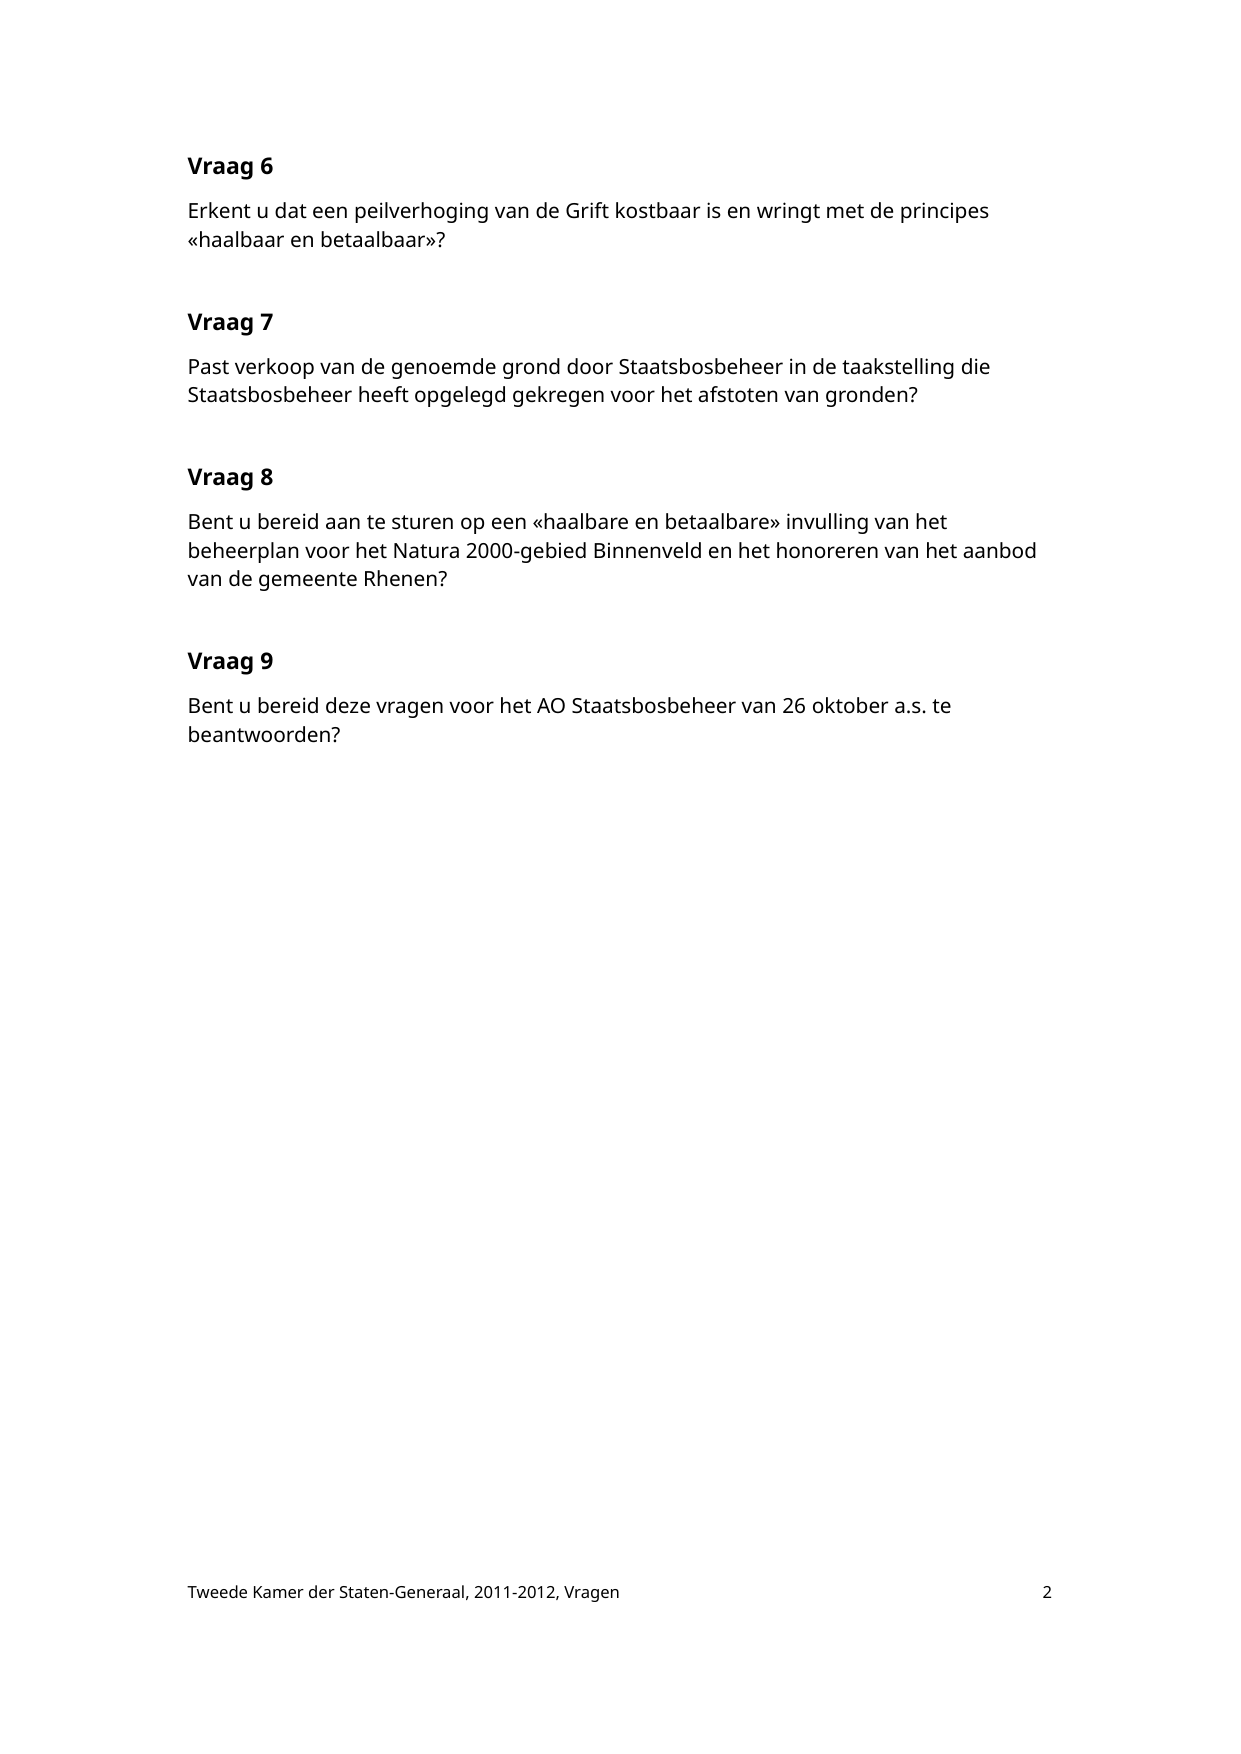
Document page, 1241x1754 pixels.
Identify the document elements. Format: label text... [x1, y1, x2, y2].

subtitle Vraag 8 [187, 461, 1053, 492]
subtitle Vraag 7 [187, 306, 1053, 337]
text Past verkoop van de genoemde grond door Staatsbosbeheer in de taakstelling die Staatsbosbeheer heeft opgelegd gekregen voor het afstoten van gronden? [187, 352, 1053, 409]
text Erkent u dat een peilverhoging van de Grift kostbaar is en wringt met de principes «haalbaar en betaalbaar»? [187, 196, 1053, 253]
subtitle Vraag 6 [187, 150, 1053, 181]
text Bent u bereid deze vragen voor het AO Staatsbosbeheer van 26 oktober a.s. te beantwoorden? [187, 692, 1053, 748]
text Bent u bereid aan te sturen op een «haalbare en betaalbare» invulling van het beheerplan voor het Natura 2000-gebied Binnenveld en het honoreren van het aanbod van de gemeente Rhenen? [187, 507, 1053, 593]
subtitle Vraag 9 [187, 645, 1053, 677]
